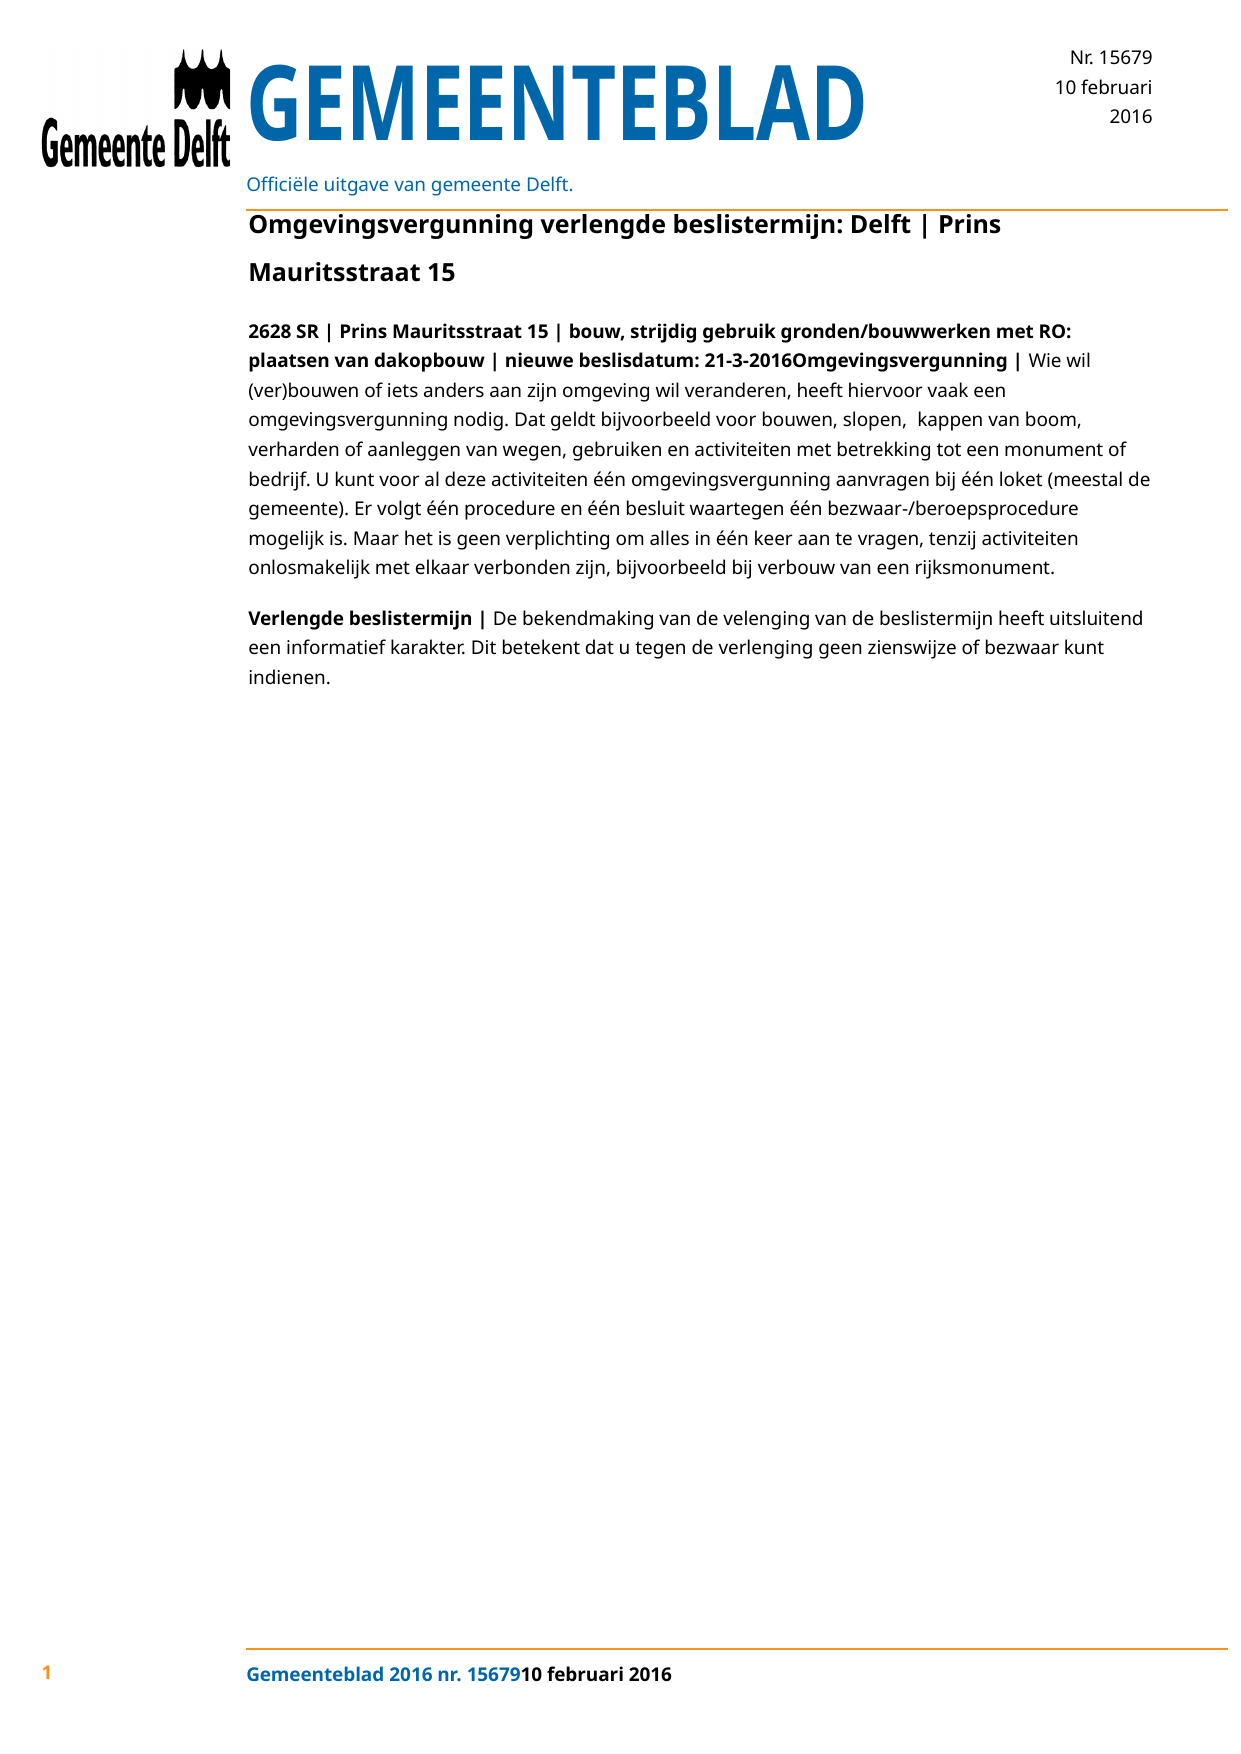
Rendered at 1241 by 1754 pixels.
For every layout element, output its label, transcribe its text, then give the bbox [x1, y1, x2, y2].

text Omgevingsvergunning verlengde beslistermijn: Delft | Prins Mauritsstraat 15 [248, 211, 1152, 288]
text 2628 SR | Prins Mauritsstraat 15 | bouw, strijdig gebruik gronden/bouwwerken met RO: plaatsen van dakopbouw | nieuwe beslisdatum: 21-3-2016Omgevingsvergunning | Wie wil (ver)bouwen of iets anders aan zijn omgeving wil veranderen, heeft hiervoor vaak een omgevingsvergunning nodig. Dat geldt bijvoorbeeld voor bouwen, slopen, kappen van boom, verharden of aanleggen van wegen, gebruiken en activiteiten met betrekking tot een monument of bedrijf. U kunt voor al deze activiteiten één omgevingsvergunning aanvragen bij één loket (meestal de gemeente). Er volgt één procedure en één besluit waartegen één bezwaar-/beroepsprocedure mogelijk is. Maar het is geen verplichting om alles in één keer aan te vragen, tenzij activiteiten onlosmakelijk met elkaar verbonden zijn, bijvoorbeeld bij verbouw van een rijksmonument. [248, 318, 1152, 580]
text Verlengde beslistermijn | De bekendmaking van de velenging van de beslistermijn heeft uitsluitend een informatief karakter. Dit betekent dat u tegen de verlenging geen zienswijze of bezwaar kunt indienen. [248, 605, 1152, 690]
picture [41, 47, 231, 172]
